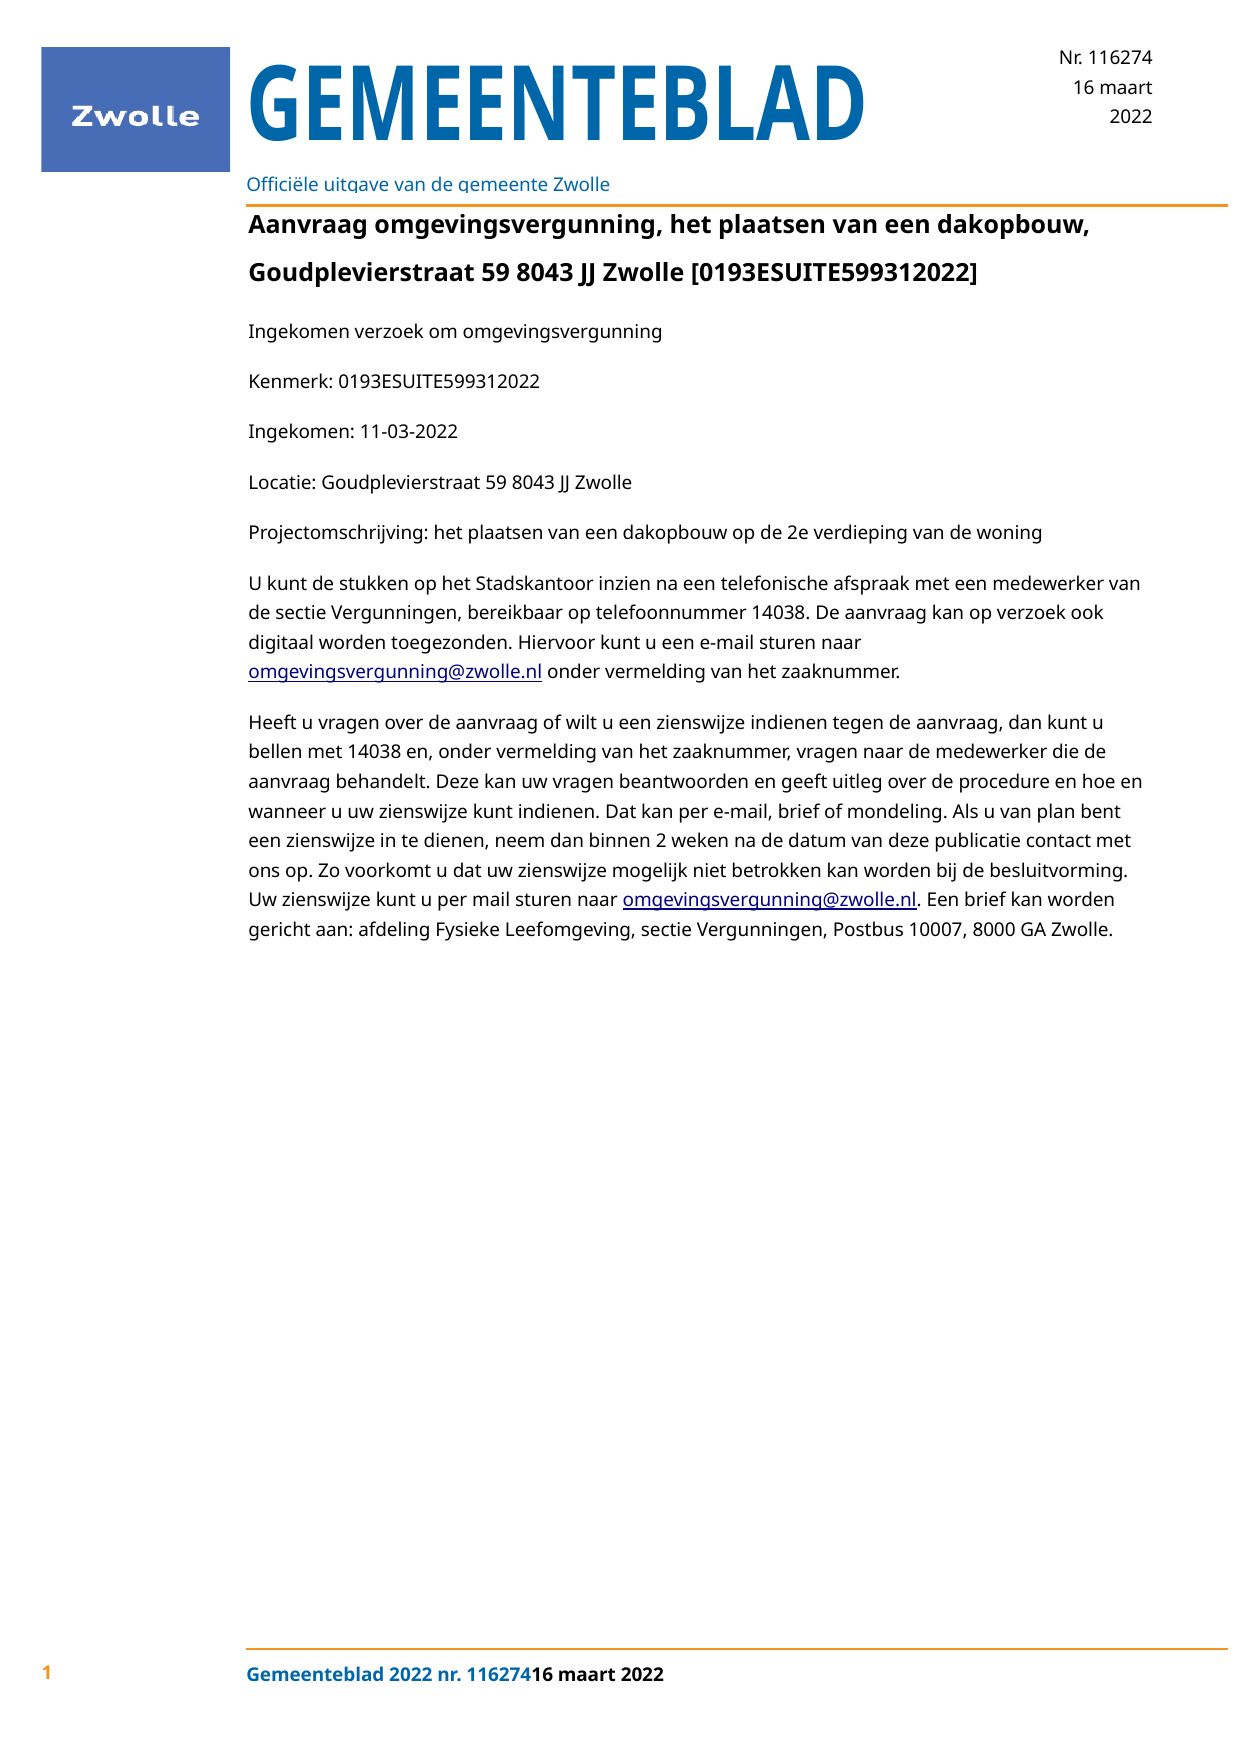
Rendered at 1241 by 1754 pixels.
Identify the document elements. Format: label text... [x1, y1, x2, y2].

text Aanvraag omgevingsvergunning, het plaatsen van een dakopbouw, Goudplevierstraat 59 8043 JJ Zwolle [0193ESUITE599312022] [248, 207, 1152, 288]
text Ingekomen: 11-03-2022 [248, 419, 1152, 444]
text Heeft u vragen over de aanvraag of wilt u een zienswijze indienen tegen de aanvraag, dan kunt u bellen met 14038 en, onder vermelding van het zaaknummer, vragen naar de medewerker die de aanvraag behandelt. Deze kan uw vragen beantwoorden en geeft uitleg over de procedure en hoe en wanneer u uw zienswijze kunt indienen. Dat kan per e-mail, brief of mondeling. Als u van plan bent een zienswijze in te dienen, neem dan binnen 2 weken na de datum van deze publicatie contact met ons op. Zo voorkomt u dat uw zienswijze mogelijk niet betrokken kan worden bij de besluitvorming. Uw zienswijze kunt u per mail sturen naar omgevingsvergunning@zwolle.nl. Een brief kan worden gericht aan: afdeling Fysieke Leefomgeving, sectie Vergunningen, Postbus 10007, 8000 GA Zwolle. [248, 709, 1152, 942]
text U kunt de stukken op het Stadskantoor inzien na een telefonische afspraak met een medewerker van de sectie Vergunningen, bereikbaar op telefoonnummer 14038. De aanvraag kan op verzoek ook digitaal worden toegezonden. Hiervoor kunt u een e-mail sturen naar omgevingsvergunning@zwolle.nl onder vermelding van het zaaknummer. [248, 570, 1152, 684]
text Locatie: Goudplevierstraat 59 8043 JJ Zwolle [248, 469, 1152, 495]
text Ingekomen verzoek om omgevingsvergunning [248, 318, 1152, 344]
text Kenmerk: 0193ESUITE599312022 [248, 368, 1152, 394]
picture [41, 47, 231, 172]
text Projectomschrijving: het plaatsen van een dakopbouw op de 2e verdieping van de woning [248, 519, 1152, 545]
